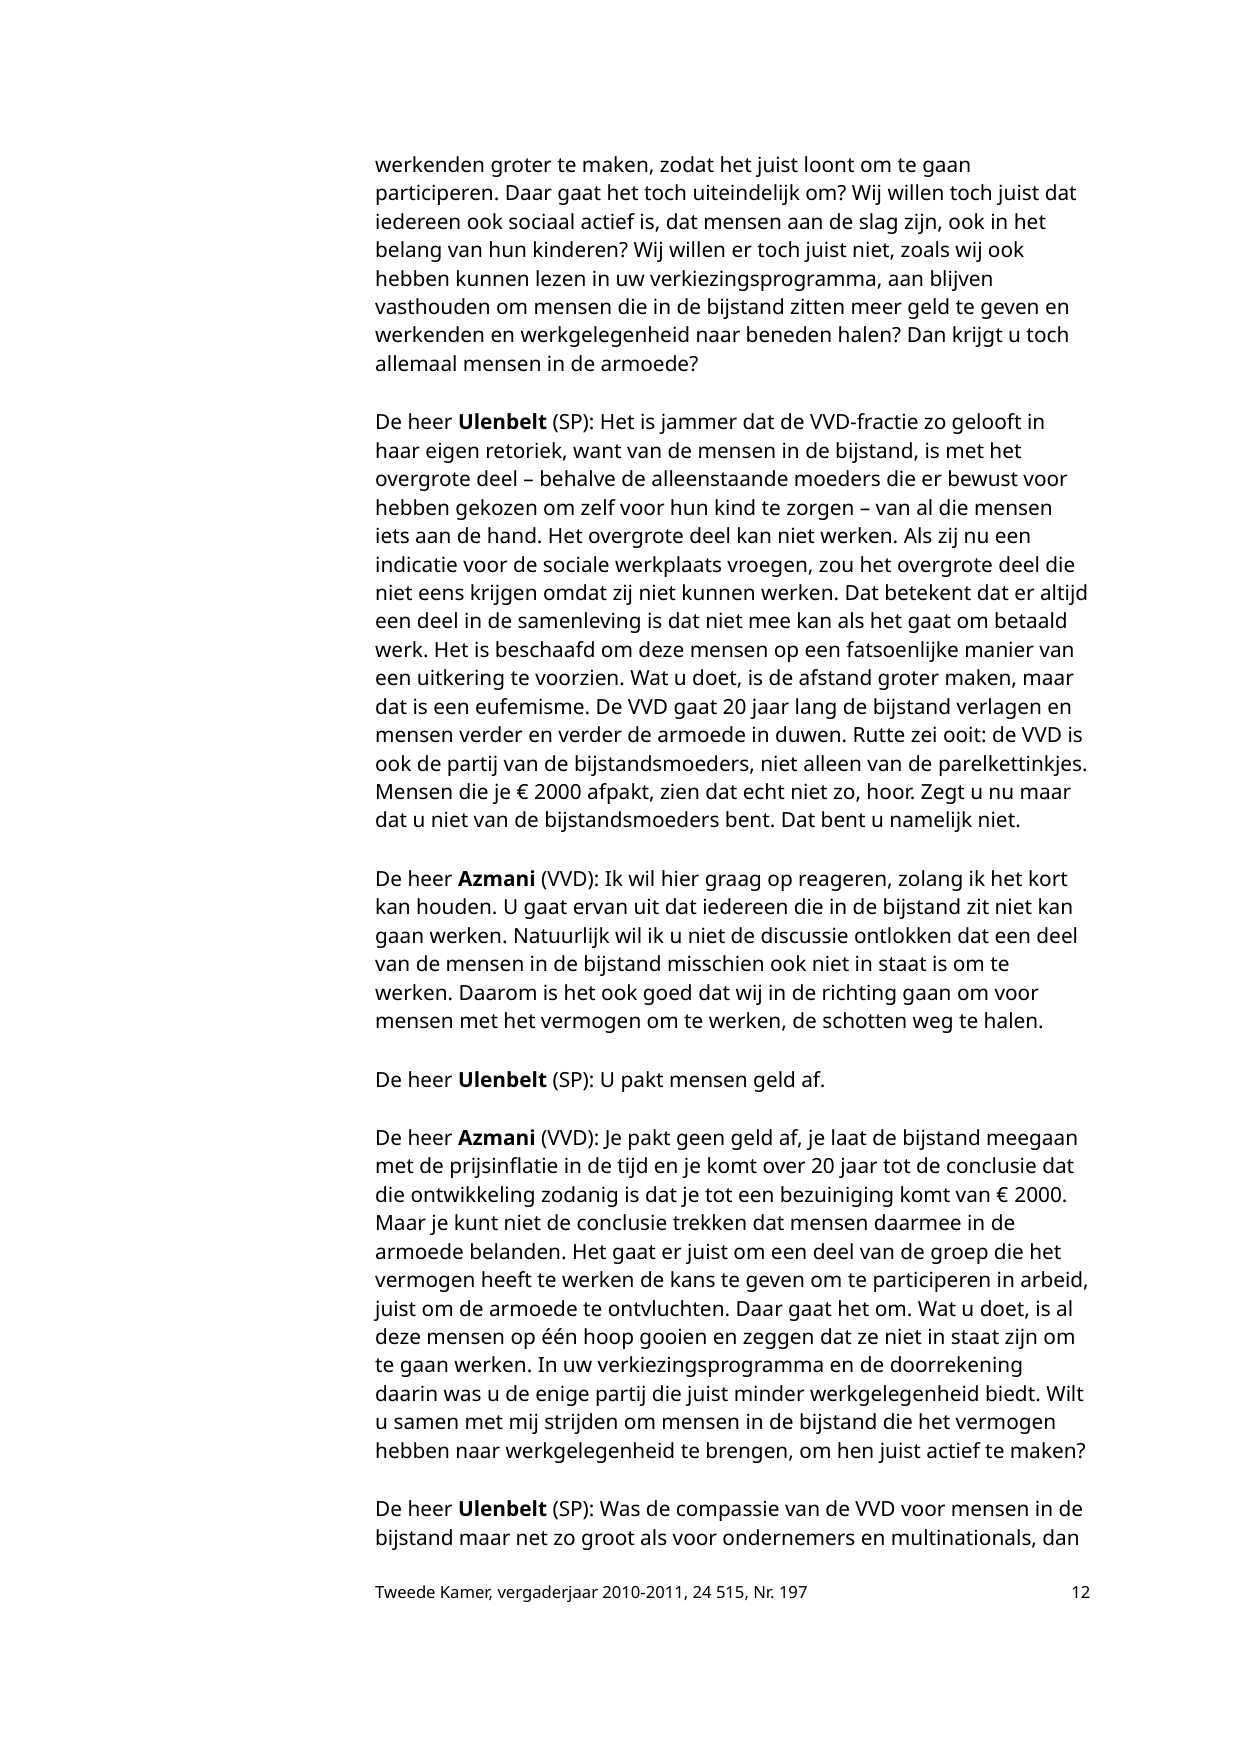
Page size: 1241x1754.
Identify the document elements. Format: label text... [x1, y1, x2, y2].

text De heer Ulenbelt (SP): Het is jammer dat de VVD-fractie zo gelooft in haar eigen retoriek, want van de mensen in de bijstand, is met het overgrote deel – behalve de alleenstaande moeders die er bewust voor hebben gekozen om zelf voor hun kind te zorgen – van al die mensen iets aan de hand. Het overgrote deel kan niet werken. Als zij nu een indicatie voor de sociale werkplaats vroegen, zou het overgrote deel die niet eens krijgen omdat zij niet kunnen werken. Dat betekent dat er altijd een deel in de samenleving is dat niet mee kan als het gaat om betaald werk. Het is beschaafd om deze mensen op een fatsoenlijke manier van een uitkering te voorzien. Wat u doet, is de afstand groter maken, maar dat is een eufemisme. De VVD gaat 20 jaar lang de bijstand verlagen en mensen verder en verder de armoede in duwen. Rutte zei ooit: de VVD is ook de partij van de bijstandsmoeders, niet alleen van de parelkettinkjes. Mensen die je € 2000 afpakt, zien dat echt niet zo, hoor. Zegt u nu maar dat u niet van de bijstandsmoeders bent. Dat bent u namelijk niet. [375, 407, 1090, 834]
text De heer Ulenbelt (SP): Was de compassie van de VVD voor mensen in de bijstand maar net zo groot als voor ondernemers en multinationals, dan [375, 1494, 1090, 1551]
text De heer Azmani (VVD): Je pakt geen geld af, je laat de bijstand meegaan met de prijsinflatie in de tijd en je komt over 20 jaar tot de conclusie dat die ontwikkeling zodanig is dat je tot een bezuiniging komt van € 2000. Maar je kunt niet de conclusie trekken dat mensen daarmee in de armoede belanden. Het gaat er juist om een deel van de groep die het vermogen heeft te werken de kans te geven om te participeren in arbeid, juist om de armoede te ontvluchten. Daar gaat het om. Wat u doet, is al deze mensen op één hoop gooien en zeggen dat ze niet in staat zijn om te gaan werken. In uw verkiezingsprogramma en de doorrekening daarin was u de enige partij die juist minder werkgelegenheid biedt. Wilt u samen met mij strijden om mensen in de bijstand die het vermogen hebben naar werkgelegenheid te brengen, om hen juist actief te maken? [375, 1123, 1090, 1464]
text werkenden groter te maken, zodat het juist loont om te gaan participeren. Daar gaat het toch uiteindelijk om? Wij willen toch juist dat iedereen ook sociaal actief is, dat mensen aan de slag zijn, ook in het belang van hun kinderen? Wij willen er toch juist niet, zoals wij ook hebben kunnen lezen in uw verkiezingsprogramma, aan blijven vasthouden om mensen die in de bijstand zitten meer geld te geven en werkenden en werkgelegenheid naar beneden halen? Dan krijgt u toch allemaal mensen in de armoede? [375, 150, 1090, 377]
text De heer Ulenbelt (SP): U pakt mensen geld af. [375, 1065, 1090, 1093]
text De heer Azmani (VVD): Ik wil hier graag op reageren, zolang ik het kort kan houden. U gaat ervan uit dat iedereen die in de bijstand zit niet kan gaan werken. Natuurlijk wil ik u niet de discussie ontlokken dat een deel van de mensen in de bijstand misschien ook niet in staat is om te werken. Daarom is het ook goed dat wij in de richting gaan om voor mensen met het vermogen om te werken, de schotten weg te halen. [375, 864, 1090, 1035]
